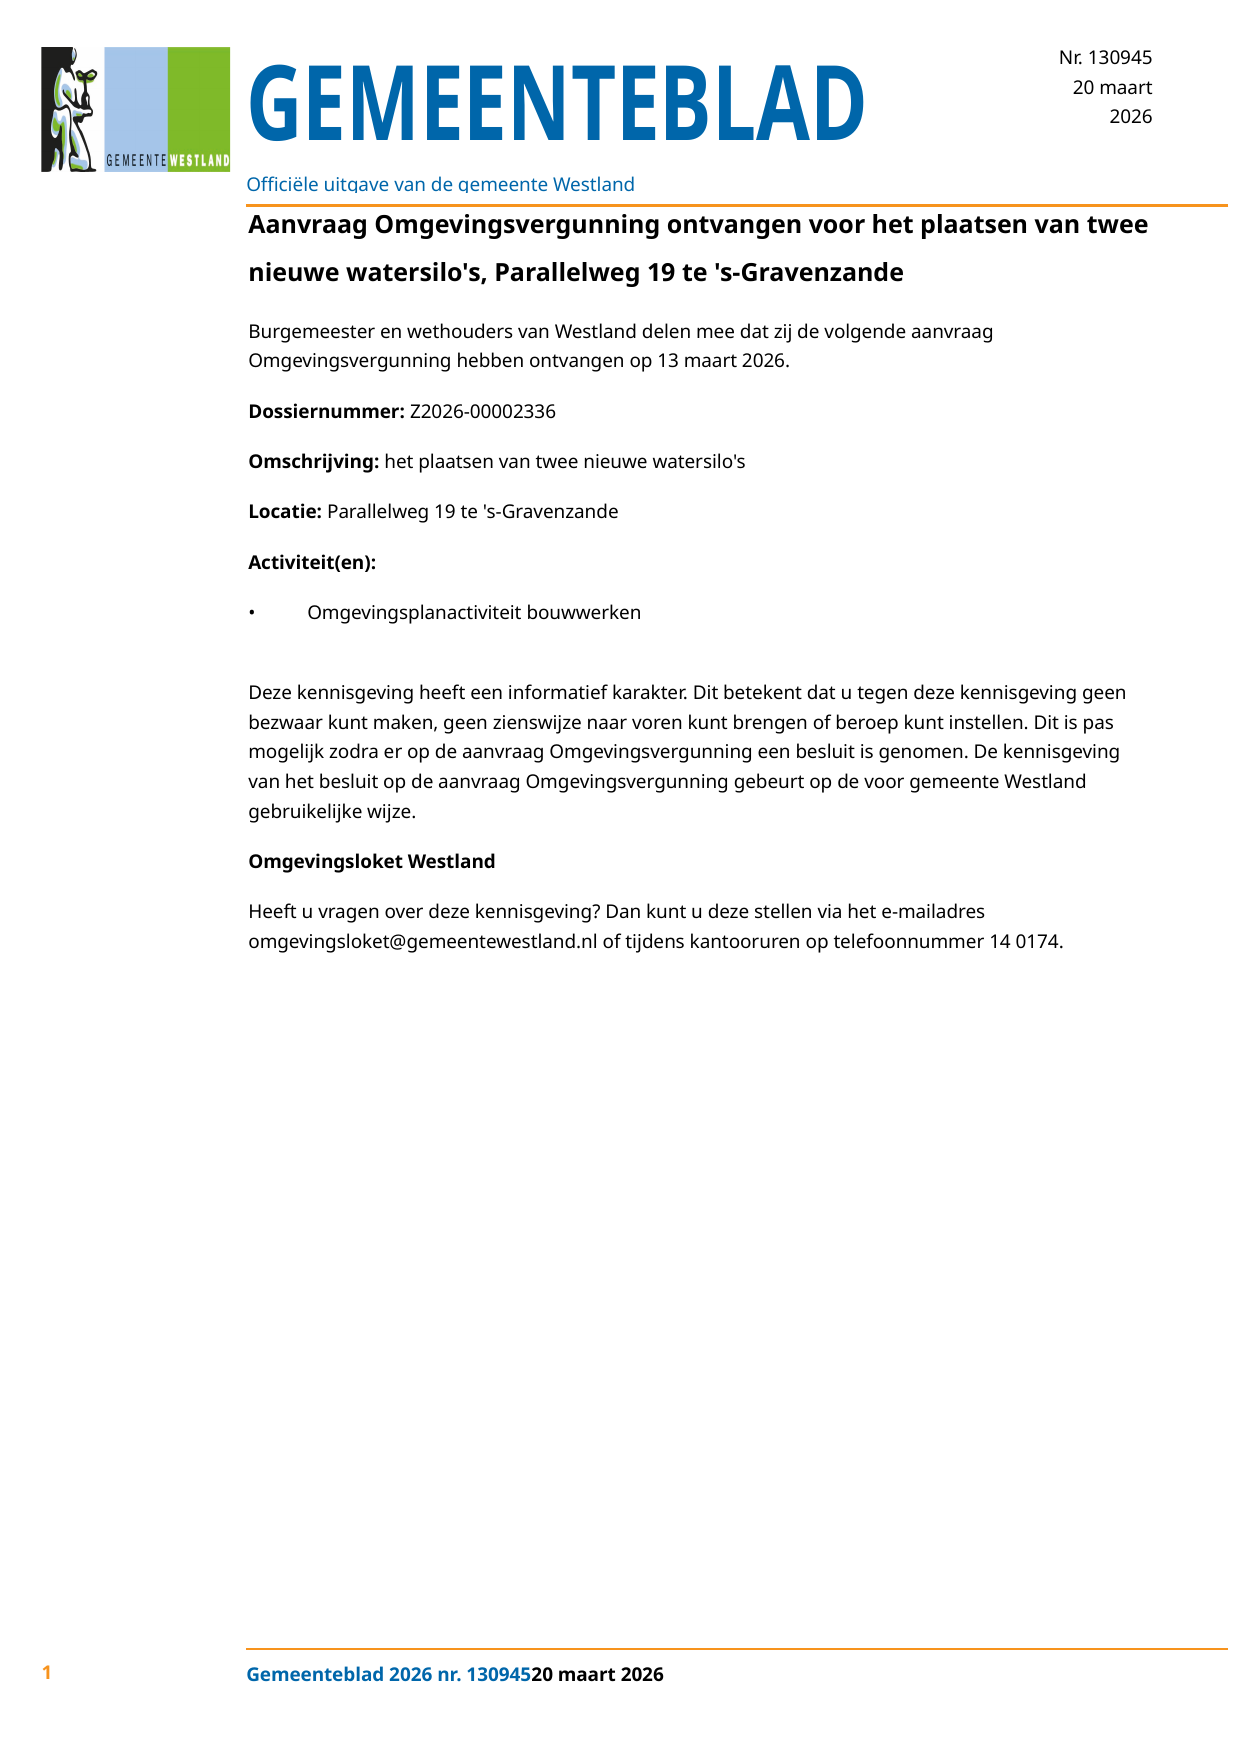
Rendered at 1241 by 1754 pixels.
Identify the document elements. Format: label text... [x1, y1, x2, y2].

text Heeft u vragen over deze kennisgeving? Dan kunt u deze stellen via het e-mailadres omgevingsloket@gemeentewestland.nl of tijdens kantooruren op telefoonnummer 14 0174. [248, 899, 1152, 954]
text Omschrijving: het plaatsen van twee nieuwe watersilo's [248, 448, 1152, 474]
text Burgemeester en wethouders van Westland delen mee dat zij de volgende aanvraag Omgevingsvergunning hebben ontvangen op 13 maart 2026. [248, 318, 1152, 373]
text Activiteit(en): [248, 549, 1152, 575]
picture [41, 47, 231, 172]
text Omgevingsloket Westland [248, 848, 1152, 874]
text Locatie: Parallelweg 19 te 's-Gravenzande [248, 499, 1152, 524]
text Deze kennisgeving heeft een informatief karakter. Dit betekent dat u tegen deze kennisgeving geen bezwaar kunt maken, geen zienswijze naar voren kunt brengen of beroep kunt instellen. Dit is pas mogelijk zodra er op de aanvraag Omgevingsvergunning een besluit is genomen. De kennisgeving van het besluit op de aanvraag Omgevingsvergunning gebeurt op de voor gemeente Westland gebruikelijke wijze. [248, 679, 1152, 824]
text Aanvraag Omgevingsvergunning ontvangen voor het plaatsen van twee nieuwe watersilo's, Parallelweg 19 te 's-Gravenzande [248, 207, 1152, 288]
list Omgevingsplanactiviteit bouwwerken [248, 599, 1152, 625]
text Dossiernummer: Z2026-00002336 [248, 398, 1152, 424]
